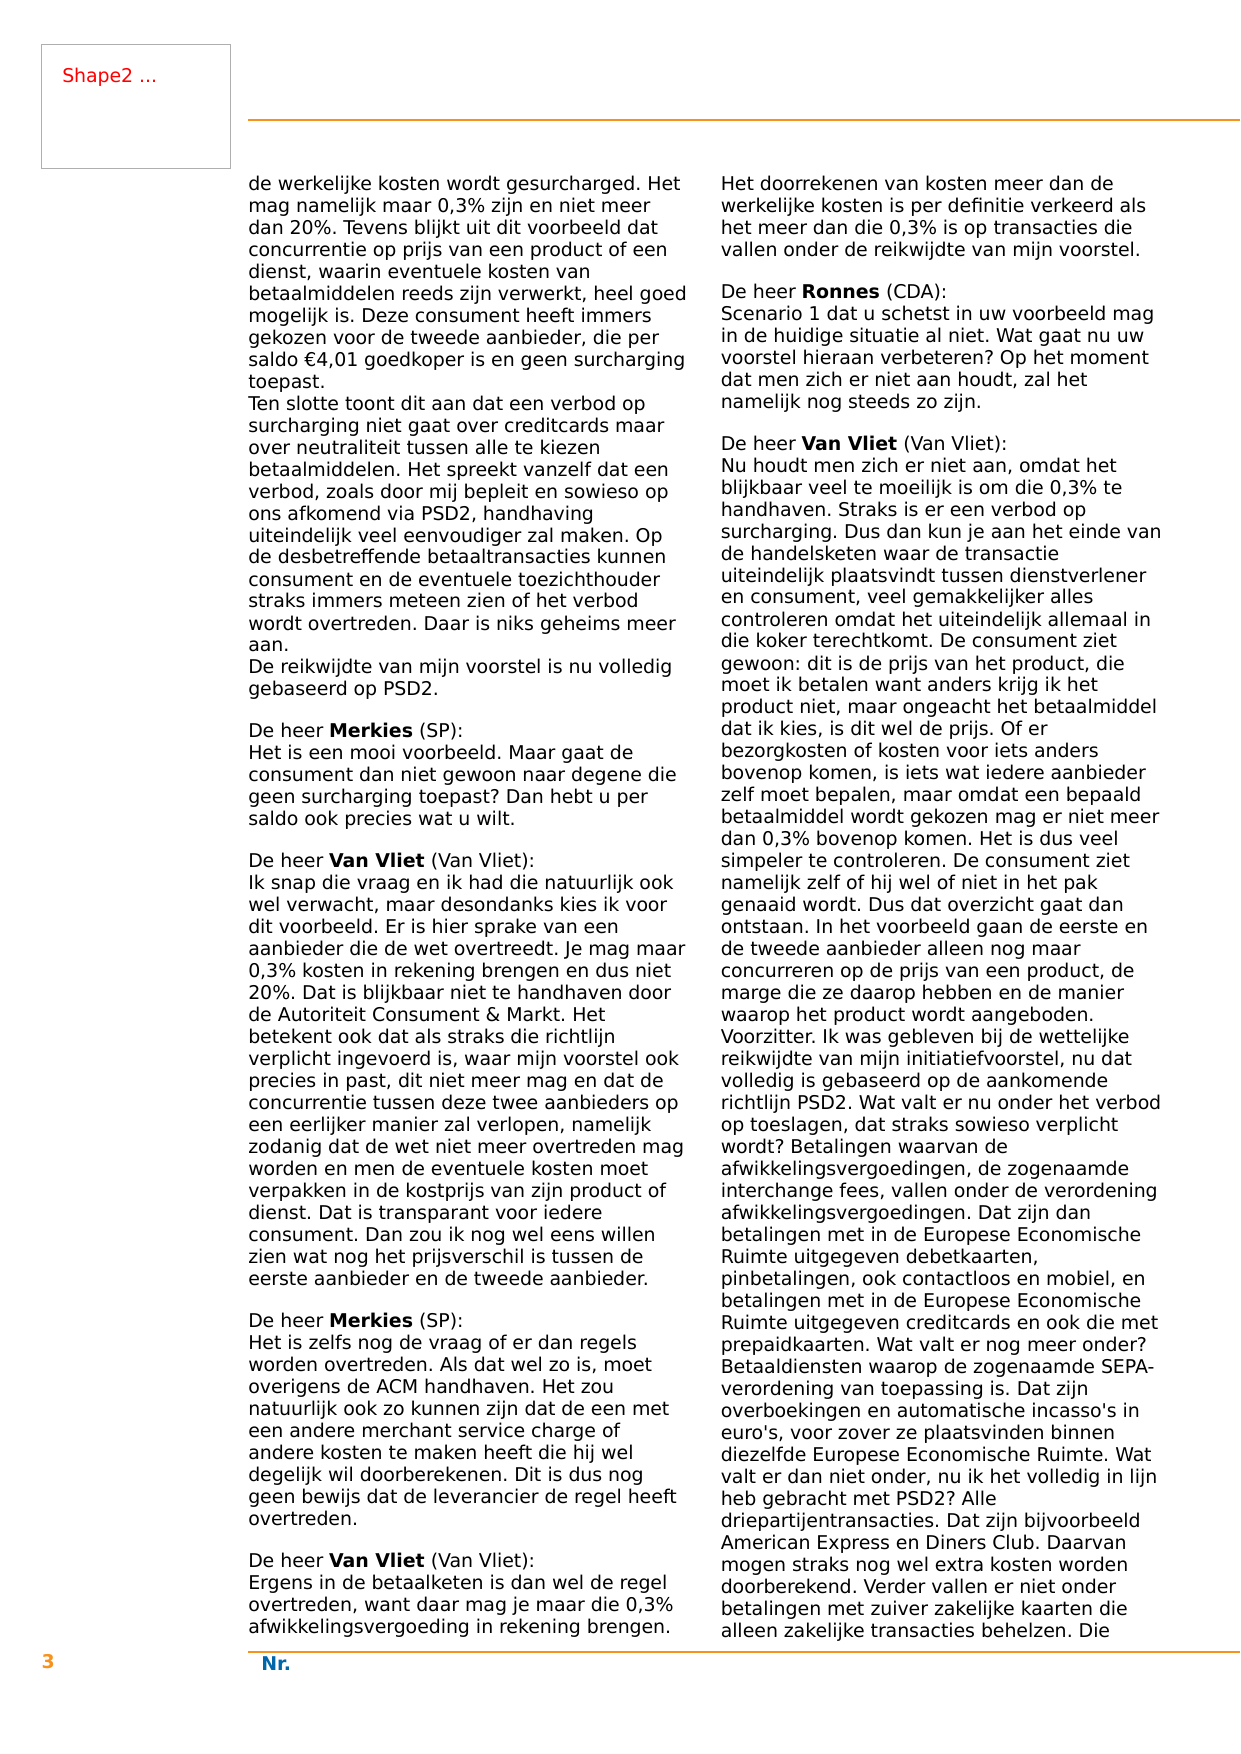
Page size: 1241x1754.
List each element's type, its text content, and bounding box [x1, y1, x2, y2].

text Ergens in de betaalketen is dan wel de regel overtreden, want daar mag je maar die 0,3% afwikkelingsvergoeding in rekening brengen. [248, 1572, 691, 1637]
text De heer Merkies (SP): [248, 720, 691, 742]
text De heer Merkies (SP): [248, 1310, 691, 1332]
text Scenario 1 dat u schetst in uw voorbeeld mag in de huidige situatie al niet. Wat gaat nu uw voorstel hieraan verbeteren? Op het moment dat men zich er niet aan houdt, zal het namelijk nog steeds zo zijn. [721, 303, 1163, 413]
text de werkelijke kosten wordt gesurcharged. Het mag namelijk maar 0,3% zijn en niet meer dan 20%. Tevens blijkt uit dit voorbeeld dat concurrentie op prijs van een product of een dienst, waarin eventuele kosten van betaalmiddelen reeds zijn verwerkt, heel goed mogelijk is. Deze consument heeft immers gekozen voor de tweede aanbieder, die per saldo €4,01 goedkoper is en geen surcharging toepast. [248, 173, 691, 393]
text Voorzitter. Ik was gebleven bij de wettelijke reikwijdte van mijn initiatiefvoorstel, nu dat volledig is gebaseerd op de aankomende richtlijn PSD2. Wat valt er nu onder het verbod op toeslagen, dat straks sowieso verplicht wordt? Betalingen waarvan de afwikkelingsvergoedingen, de zogenaamde interchange fees, vallen onder de verordening afwikkelingsvergoedingen. Dat zijn dan betalingen met in de Europese Economische Ruimte uitgegeven debetkaarten, pinbetalingen, ook contactloos en mobiel, en betalingen met in de Europese Economische Ruimte uitgegeven creditcards en ook die met prepaidkaarten. Wat valt er nog meer onder? Betaaldiensten waarop de zogenaamde SEPA-verordening van toepassing is. Dat zijn overboekingen en automatische incasso's in euro's, voor zover ze plaatsvinden binnen diezelfde Europese Economische Ruimte. Wat valt er dan niet onder, nu ik het volledig in lijn heb gebracht met PSD2? Alle driepartijentransacties. Dat zijn bijvoorbeeld American Express en Diners Club. Daarvan mogen straks nog wel extra kosten worden doorberekend. Verder vallen er niet onder betalingen met zuiver zakelijke kaarten die alleen zakelijke transacties behelzen. Die [721, 1026, 1163, 1641]
text De heer Van Vliet (Van Vliet): [721, 433, 1163, 454]
text Het doorrekenen van kosten meer dan de werkelijke kosten is per definitie verkeerd als het meer dan die 0,3% is op transacties die vallen onder de reikwijdte van mijn voorstel. [721, 173, 1163, 261]
text Nu houdt men zich er niet aan, omdat het blijkbaar veel te moeilijk is om die 0,3% te handhaven. Straks is er een verbod op surcharging. Dus dan kun je aan het einde van de handelsketen waar de transactie uiteindelijk plaatsvindt tussen dienstverlener en consument, veel gemakkelijker alles controleren omdat het uiteindelijk allemaal in die koker terechtkomt. De consument ziet gewoon: dit is de prijs van het product, die moet ik betalen want anders krijg ik het product niet, maar ongeacht het betaalmiddel dat ik kies, is dit wel de prijs. Of er bezorgkosten of kosten voor iets anders bovenop komen, is iets wat iedere aanbieder zelf moet bepalen, maar omdat een bepaald betaalmiddel wordt gekozen mag er niet meer dan 0,3% bovenop komen. Het is dus veel simpeler te controleren. De consument ziet namelijk zelf of hij wel of niet in het pak genaaid wordt. Dus dat overzicht gaat dan ontstaan. In het voorbeeld gaan de eerste en de tweede aanbieder alleen nog maar concurreren op de prijs van een product, de marge die ze daarop hebben en de manier waarop het product wordt aangeboden. [721, 454, 1163, 1026]
text De reikwijdte van mijn voorstel is nu volledig gebaseerd op PSD2. [248, 656, 691, 700]
text Het is zelfs nog de vraag of er dan regels worden overtreden. Als dat wel zo is, moet overigens de ACM handhaven. Het zou natuurlijk ook zo kunnen zijn dat de een met een andere merchant service charge of andere kosten te maken heeft die hij wel degelijk wil doorberekenen. Dit is dus nog geen bewijs dat de leverancier de regel heeft overtreden. [248, 1332, 691, 1529]
text De heer Van Vliet (Van Vliet): [248, 850, 691, 872]
text Ten slotte toont dit aan dat een verbod op surcharging niet gaat over creditcards maar over neutraliteit tussen alle te kiezen betaalmiddelen. Het spreekt vanzelf dat een verbod, zoals door mij bepleit en sowieso op ons afkomend via PSD2, handhaving uiteindelijk veel eenvoudiger zal maken. Op de desbetreffende betaaltransacties kunnen consument en de eventuele toezichthouder straks immers meteen zien of het verbod wordt overtreden. Daar is niks geheims meer aan. [248, 393, 691, 656]
text Het is een mooi voorbeeld. Maar gaat de consument dan niet gewoon naar degene die geen surcharging toepast? Dan hebt u per saldo ook precies wat u wilt. [248, 742, 691, 830]
text De heer Van Vliet (Van Vliet): [248, 1549, 691, 1572]
text De heer Ronnes (CDA): [721, 281, 1163, 303]
text Ik snap die vraag en ik had die natuurlijk ook wel verwacht, maar desondanks kies ik voor dit voorbeeld. Er is hier sprake van een aanbieder die de wet overtreedt. Je mag maar 0,3% kosten in rekening brengen en dus niet 20%. Dat is blijkbaar niet te handhaven door de Autoriteit Consument & Markt. Het betekent ook dat als straks die richtlijn verplicht ingevoerd is, waar mijn voorstel ook precies in past, dit niet meer mag en dat de concurrentie tussen deze twee aanbieders op een eerlijker manier zal verlopen, namelijk zodanig dat de wet niet meer overtreden mag worden en men de eventuele kosten moet verpakken in de kostprijs van zijn product of dienst. Dat is transparant voor iedere consument. Dan zou ik nog wel eens willen zien wat nog het prijsverschil is tussen de eerste aanbieder en de tweede aanbieder. [248, 872, 691, 1290]
